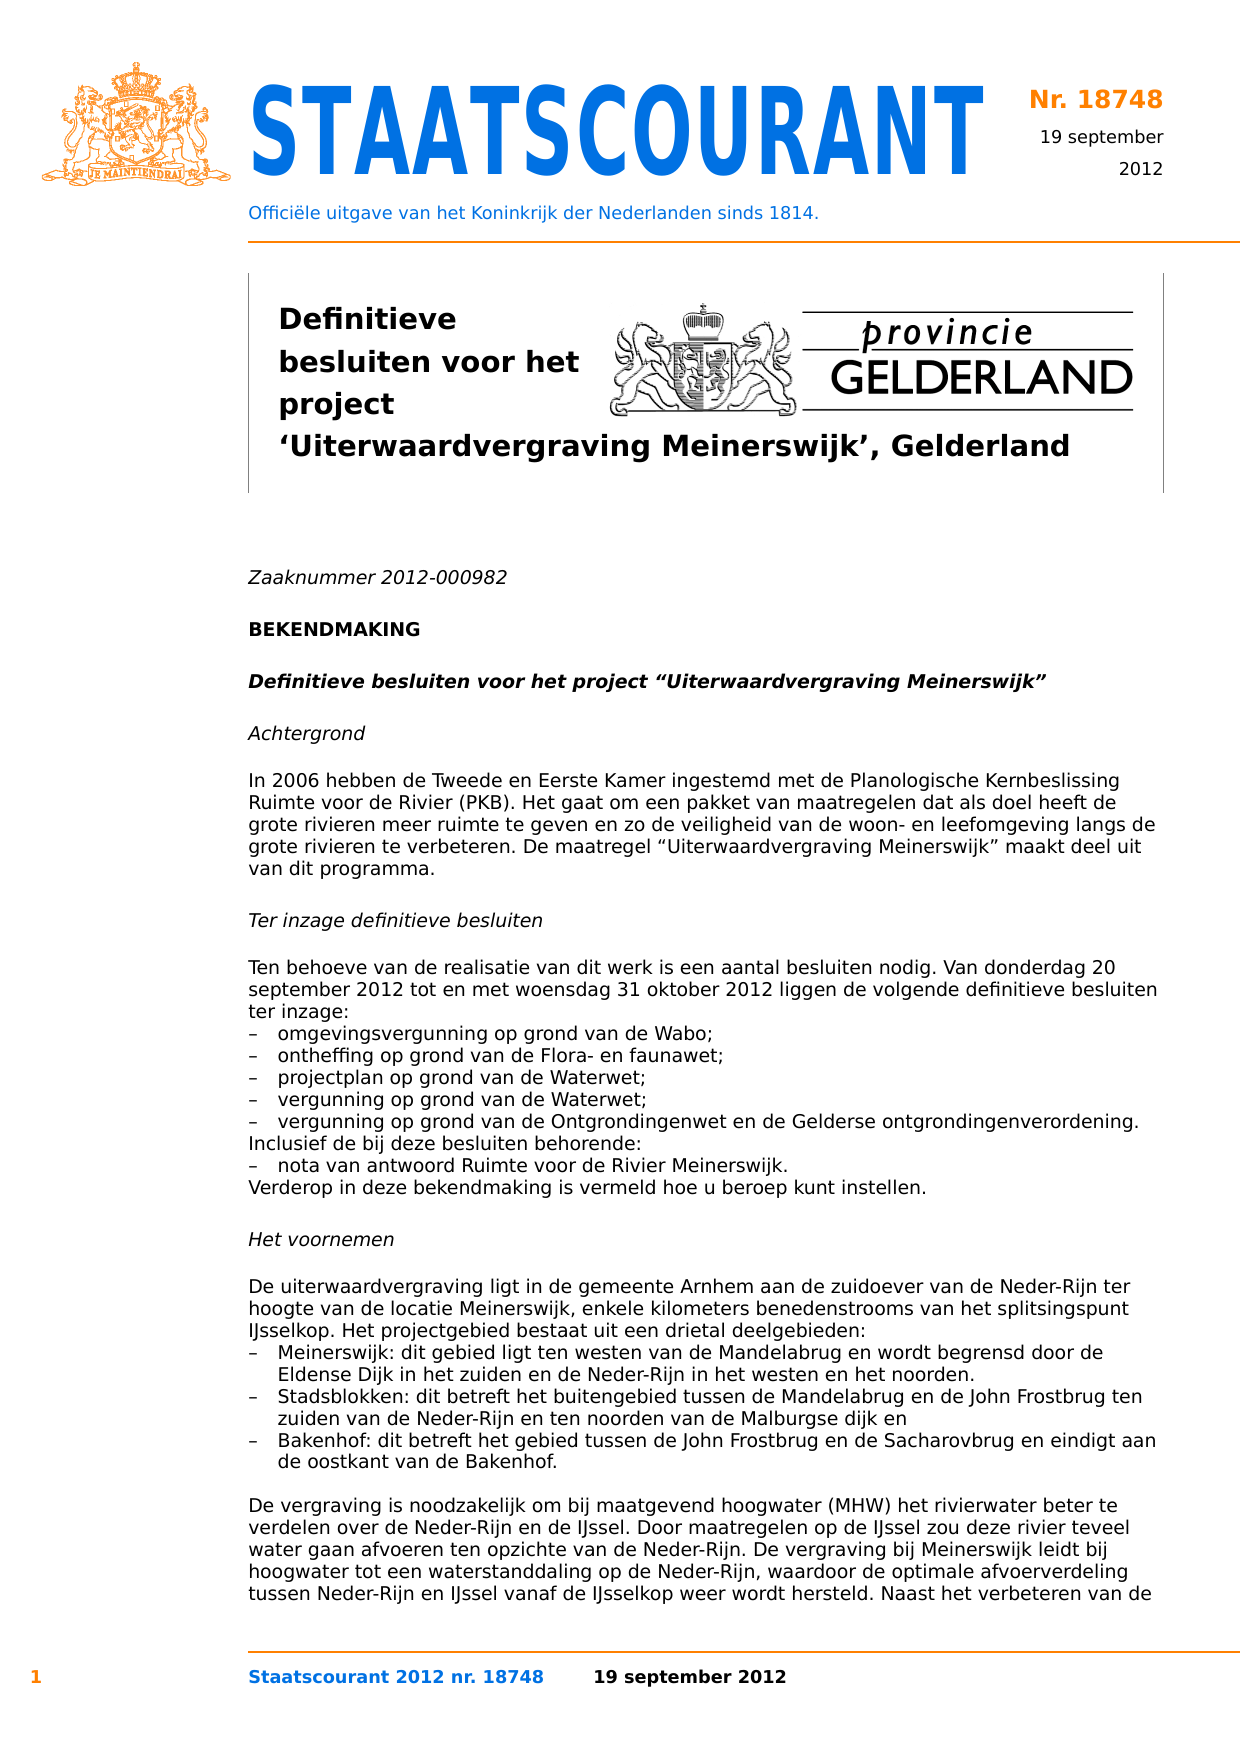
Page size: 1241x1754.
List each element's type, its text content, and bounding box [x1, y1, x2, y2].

text – vergunning op grond van de Waterwet; [248, 1089, 1163, 1111]
text – projectplan op grond van de Waterwet; [248, 1067, 1163, 1089]
text – Stadsblokken: dit betreft het buitengebied tussen de Mandelabrug en de John Frostbrug ten zuiden van de Neder-Rijn en ten noorden van de Malburgse dijk en [248, 1386, 1163, 1429]
table_header STAATSCOURANT [248, 62, 998, 203]
text – nota van antwoord Ruimte voor de Rivier Meinerswijk. [248, 1155, 1163, 1177]
text Ten behoeve van de realisatie van dit werk is een aantal besluiten nodig. Van donderdag 20 september 2012 tot en met woensdag 31 oktober 2012 liggen de volgende definitieve besluiten ter inzage: [248, 957, 1163, 1023]
text De vergraving is noodzakelijk om bij maatgevend hoogwater (MHW) het rivierwater beter te verdelen over de Neder-Rijn en de IJssel. Door maatregelen op de IJssel zou deze rivier teveel water gaan afvoeren ten opzichte van de Neder-Rijn. De vergraving bij Meinerswijk leidt bij hoogwater tot een waterstanddaling op de Neder-Rijn, waardoor de optimale afvoerverdeling tussen Neder-Rijn en IJssel vanaf de IJsselkop weer wordt hersteld. Naast het verbeteren van de [248, 1495, 1163, 1605]
text – Bakenhof: dit betreft het gebied tussen de John Frostbrug en de Sacharovbrug en eindigt aan de oostkant van de Bakenhof. [248, 1429, 1163, 1473]
text In 2006 hebben de Tweede en Eerste Kamer ingestemd met de Planologische Kernbeslissing Ruimte voor de Rivier (PKB). Het gaat om een pakket van maatregelen dat als doel heeft de grote rivieren meer ruimte te geven en zo de veiligheid van de woon- en leefomgeving langs de grote rivieren te verbeteren. De maatregel “Uiterwaardvergraving Meinerswijk” maakt deel uit van dit programma. [248, 770, 1163, 880]
subtitle Ter inzage definitieve besluiten [248, 910, 1163, 932]
picture [607, 302, 1134, 421]
text Zaaknummer 2012-000982 [248, 567, 1163, 589]
table_header Nr. 18748 [998, 62, 1240, 121]
table_header [25, 62, 248, 241]
table_cell 19 september [998, 121, 1240, 153]
subtitle Het voornemen [248, 1229, 1163, 1251]
text – ontheffing op grond van de Flora- en faunawet; [248, 1045, 1163, 1067]
picture [41, 62, 231, 186]
subtitle Definitieve besluiten voor het project “Uiterwaardvergraving Meinerswijk” [248, 671, 1163, 693]
subtitle Achtergrond [248, 723, 1163, 745]
text Verderop in deze bekendmaking is vermeld hoe u beroep kunt instellen. [248, 1177, 1163, 1199]
table_cell 2012 [998, 153, 1240, 203]
text – vergunning op grond van de Ontgrondingenwet en de Gelderse ontgrondingenverordening. [248, 1111, 1163, 1133]
text Inclusief de bij deze besluiten behorende: [248, 1133, 1163, 1155]
table_cell Officiële uitgave van het Koninkrijk der Nederlanden sinds 1814. [248, 203, 1240, 241]
text – omgevingsvergunning op grond van de Wabo; [248, 1023, 1163, 1045]
subtitle Definitieve besluiten voor het project ‘Uiterwaardvergraving Meinerswijk’, Gelderland [249, 273, 1163, 493]
subtitle BEKENDMAKING [248, 619, 1163, 641]
text De uiterwaardvergraving ligt in de gemeente Arnhem aan de zuidoever van de Neder-Rijn ter hoogte van de locatie Meinerswijk, enkele kilometers benedenstrooms van het splitsingspunt IJsselkop. Het projectgebied bestaat uit een drietal deelgebieden: [248, 1276, 1163, 1342]
text – Meinerswijk: dit gebied ligt ten westen van de Mandelabrug en wordt begrensd door de Eldense Dijk in het zuiden en de Neder-Rijn in het westen en het noorden. [248, 1342, 1163, 1386]
